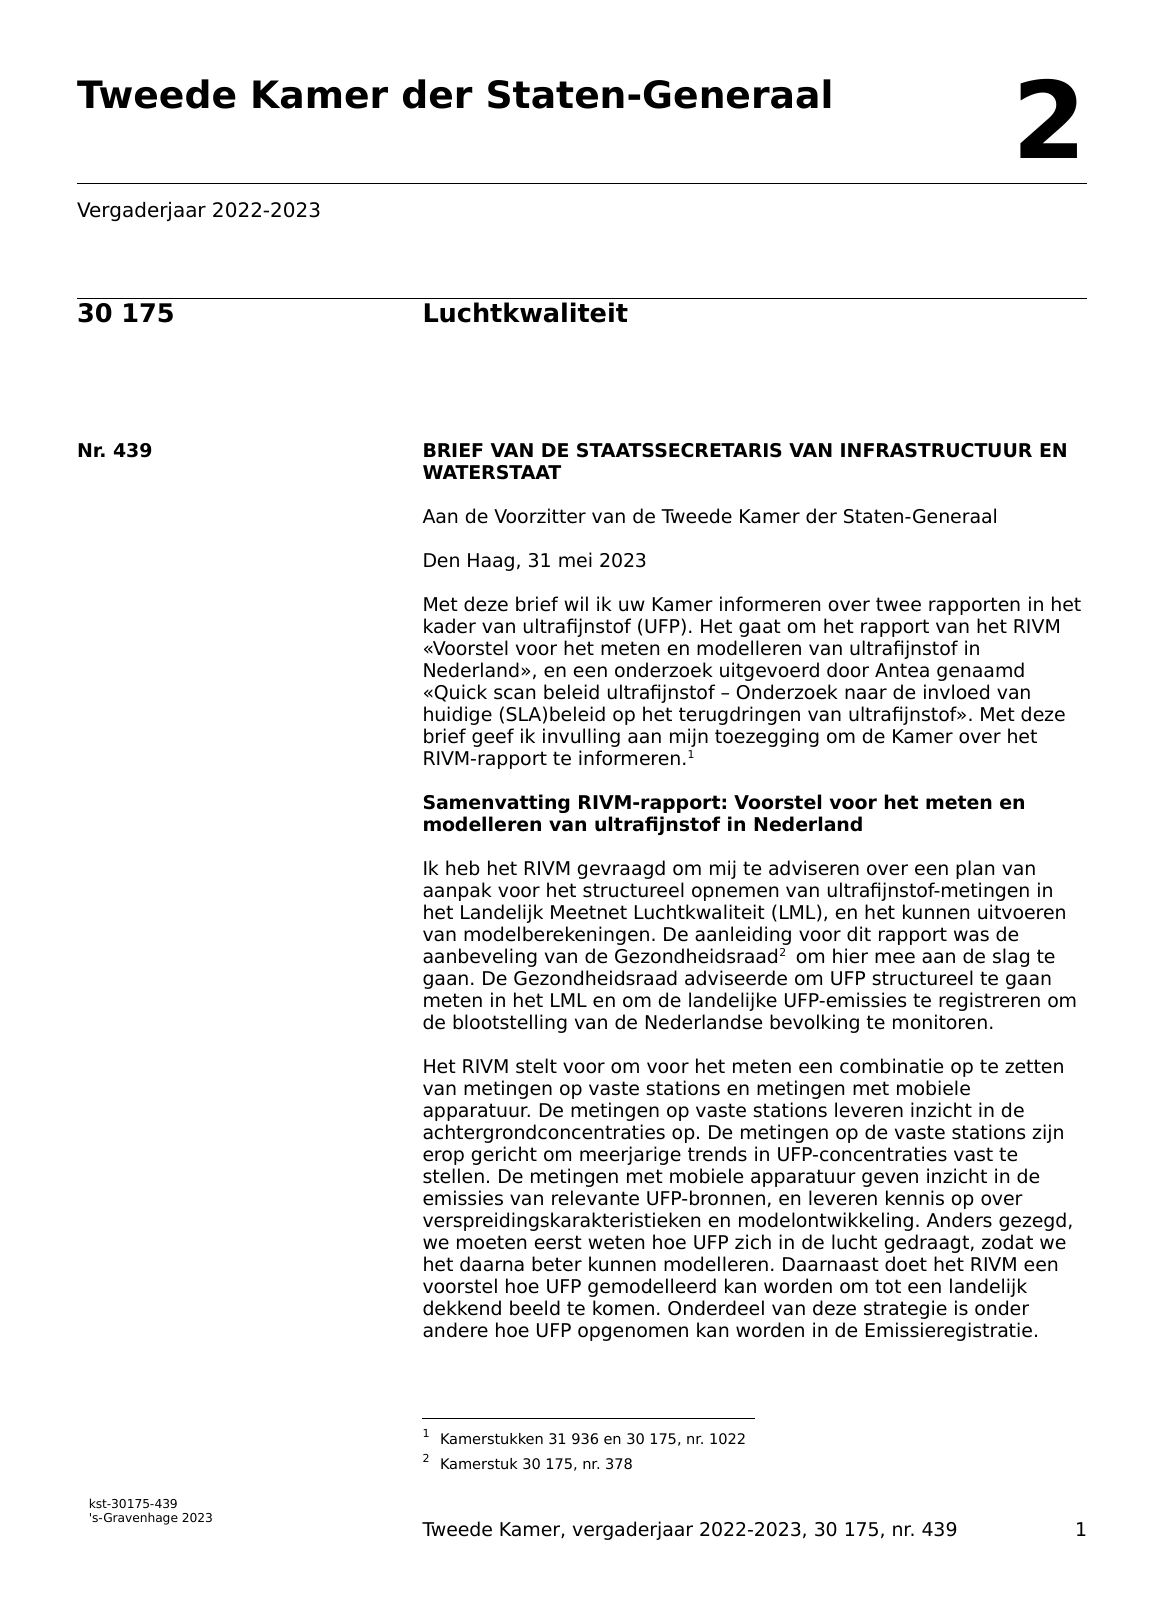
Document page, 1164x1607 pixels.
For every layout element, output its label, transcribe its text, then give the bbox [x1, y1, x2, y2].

text Kamerstukken 31 936 en 30 175, nr. 1022 [422, 1427, 1087, 1449]
text Aan de Voorzitter van de Tweede Kamer der Staten-Generaal [422, 506, 1087, 528]
table_header Tweede Kamer der Staten-Generaal [77, 59, 886, 183]
subtitle Samenvatting RIVM-rapport: Voorstel voor het meten en modelleren van ultrafijnstof in Nederland [422, 792, 1087, 836]
text kst-30175-439 [88, 1497, 323, 1511]
table_header 2 [886, 59, 1087, 183]
text Met deze brief wil ik uw Kamer informeren over twee rapporten in het kader van ultrafijnstof (UFP). Het gaat om het rapport van het RIVM «Voorstel voor het meten en modelleren van ultrafijnstof in Nederland», en een onderzoek uitgevoerd door Antea genaamd «Quick scan beleid ultrafijnstof – Onderzoek naar de invloed van huidige (SLA)beleid op het terugdringen van ultrafijnstof». Met deze brief geef ik invulling aan mijn toezegging om de Kamer over het RIVM-rapport te informeren. [422, 594, 1087, 770]
table_cell Vergaderjaar 2022-2023 [77, 184, 1087, 298]
text Ik heb het RIVM gevraagd om mij te adviseren over een plan van aanpak voor het structureel opnemen van ultrafijnstof-metingen in het Landelijk Meetnet Luchtkwaliteit (LML), en het kunnen uitvoeren van modelberekeningen. De aanleiding voor dit rapport was de aanbeveling van de Gezondheidsraad om hier mee aan de slag te gaan. De Gezondheidsraad adviseerde om UFP structureel te gaan meten in het LML en om de landelijke UFP-emissies te registreren om de blootstelling van de Nederlandse bevolking te monitoren. [422, 858, 1087, 1034]
text Den Haag, 31 mei 2023 [422, 550, 1087, 572]
subtitle Nr. 439 BRIEF VAN DE STAATSSECRETARIS VAN INFRASTRUCTUUR EN WATERSTAAT [77, 440, 1087, 484]
text Het RIVM stelt voor om voor het meten een combinatie op te zetten van metingen op vaste stations en metingen met mobiele apparatuur. De metingen op vaste stations leveren inzicht in de achtergrondconcentraties op. De metingen op de vaste stations zijn erop gericht om meerjarige trends in UFP-concentraties vast te stellen. De metingen met mobiele apparatuur geven inzicht in de emissies van relevante UFP-bronnen, en leveren kennis op over verspreidingskarakteristieken en modelontwikkeling. Anders gezegd, we moeten eerst weten hoe UFP zich in de lucht gedraagt, zodat we het daarna beter kunnen modelleren. Daarnaast doet het RIVM een voorstel hoe UFP gemodelleerd kan worden om tot een landelijk dekkend beeld te komen. Onderdeel van deze strategie is onder andere hoe UFP opgenomen kan worden in de Emissieregistratie. [422, 1056, 1087, 1342]
text 's-Gravenhage 2023 [88, 1511, 323, 1525]
subtitle 30 175 Luchtkwaliteit [77, 299, 1087, 329]
text Kamerstuk 30 175, nr. 378 [422, 1452, 1087, 1474]
